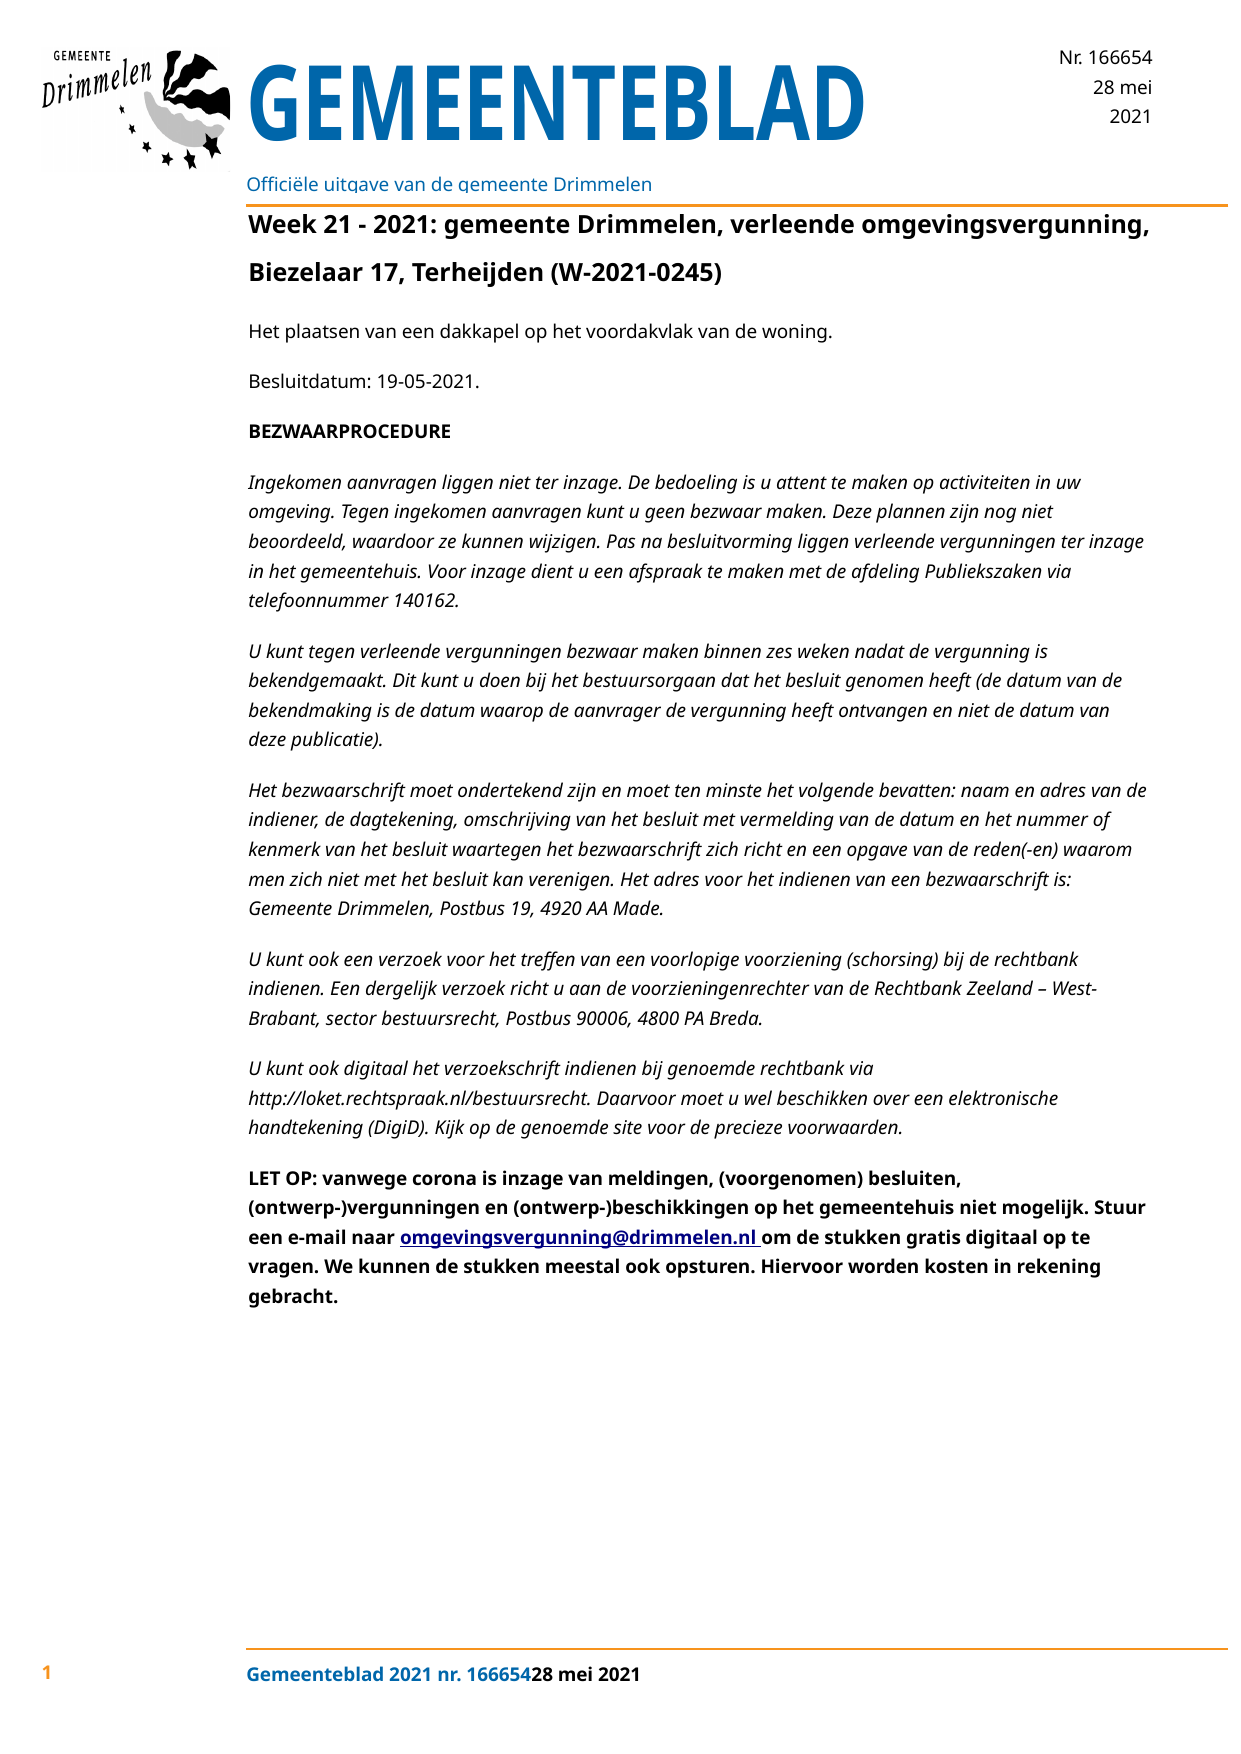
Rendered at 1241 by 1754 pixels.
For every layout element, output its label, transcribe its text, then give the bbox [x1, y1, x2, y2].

text U kunt ook een verzoek voor het treffen van een voorlopige voorziening (schorsing) bij de rechtbank indienen. Een dergelijk verzoek richt u aan de voorzieningenrechter van de Rechtbank Zeeland – West-Brabant, sector bestuursrecht, Postbus 90006, 4800 PA Breda. [248, 946, 1152, 1031]
text Het plaatsen van een dakkapel op het voordakvlak van de woning. [248, 318, 1152, 344]
text U kunt tegen verleende vergunningen bezwaar maken binnen zes weken nadat de vergunning is bekendgemaakt. Dit kunt u doen bij het bestuursorgaan dat het besluit genomen heeft (de datum van de bekendmaking is de datum waarop de aanvrager de vergunning heeft ontvangen en niet de datum van deze publicatie). [248, 638, 1152, 752]
text Besluitdatum: 19-05-2021. [248, 368, 1152, 394]
text U kunt ook digitaal het verzoekschrift indienen bij genoemde rechtbank via http://loket.rechtspraak.nl/bestuursrecht. Daarvoor moet u wel beschikken over een elektronische handtekening (DigiD). Kijk op de genoemde site voor de precieze voorwaarden. [248, 1055, 1152, 1140]
text BEZWAARPROCEDURE [248, 419, 1152, 444]
text Ingekomen aanvragen liggen niet ter inzage. De bedoeling is u attent te maken op activiteiten in uw omgeving. Tegen ingekomen aanvragen kunt u geen bezwaar maken. Deze plannen zijn nog niet beoordeeld, waardoor ze kunnen wijzigen. Pas na besluitvorming liggen verleende vergunningen ter inzage in het gemeentehuis. Voor inzage dient u een afspraak te maken met de afdeling Publiekszaken via telefoonnummer 140162. [248, 469, 1152, 613]
text Week 21 - 2021: gemeente Drimmelen, verleende omgevingsvergunning, Biezelaar 17, Terheijden (W-2021-0245) [248, 207, 1152, 288]
text LET OP: vanwege corona is inzage van meldingen, (voorgenomen) besluiten, (ontwerp-)vergunningen en (ontwerp-)beschikkingen op het gemeentehuis niet mogelijk. Stuur een e-mail naar omgevingsvergunning@drimmelen.nl om de stukken gratis digitaal op te vragen. We kunnen de stukken meestal ook opsturen. Hiervoor worden kosten in rekening gebracht. [248, 1165, 1152, 1309]
picture [41, 47, 231, 172]
text Het bezwaarschrift moet ondertekend zijn en moet ten minste het volgende bevatten: naam en adres van de indiener, de dagtekening, omschrijving van het besluit met vermelding van de datum en het nummer of kenmerk van het besluit waartegen het bezwaarschrift zich richt en een opgave van de reden(-en) waarom men zich niet met het besluit kan verenigen. Het adres voor het indienen van een bezwaarschrift is: Gemeente Drimmelen, Postbus 19, 4920 AA Made. [248, 777, 1152, 921]
